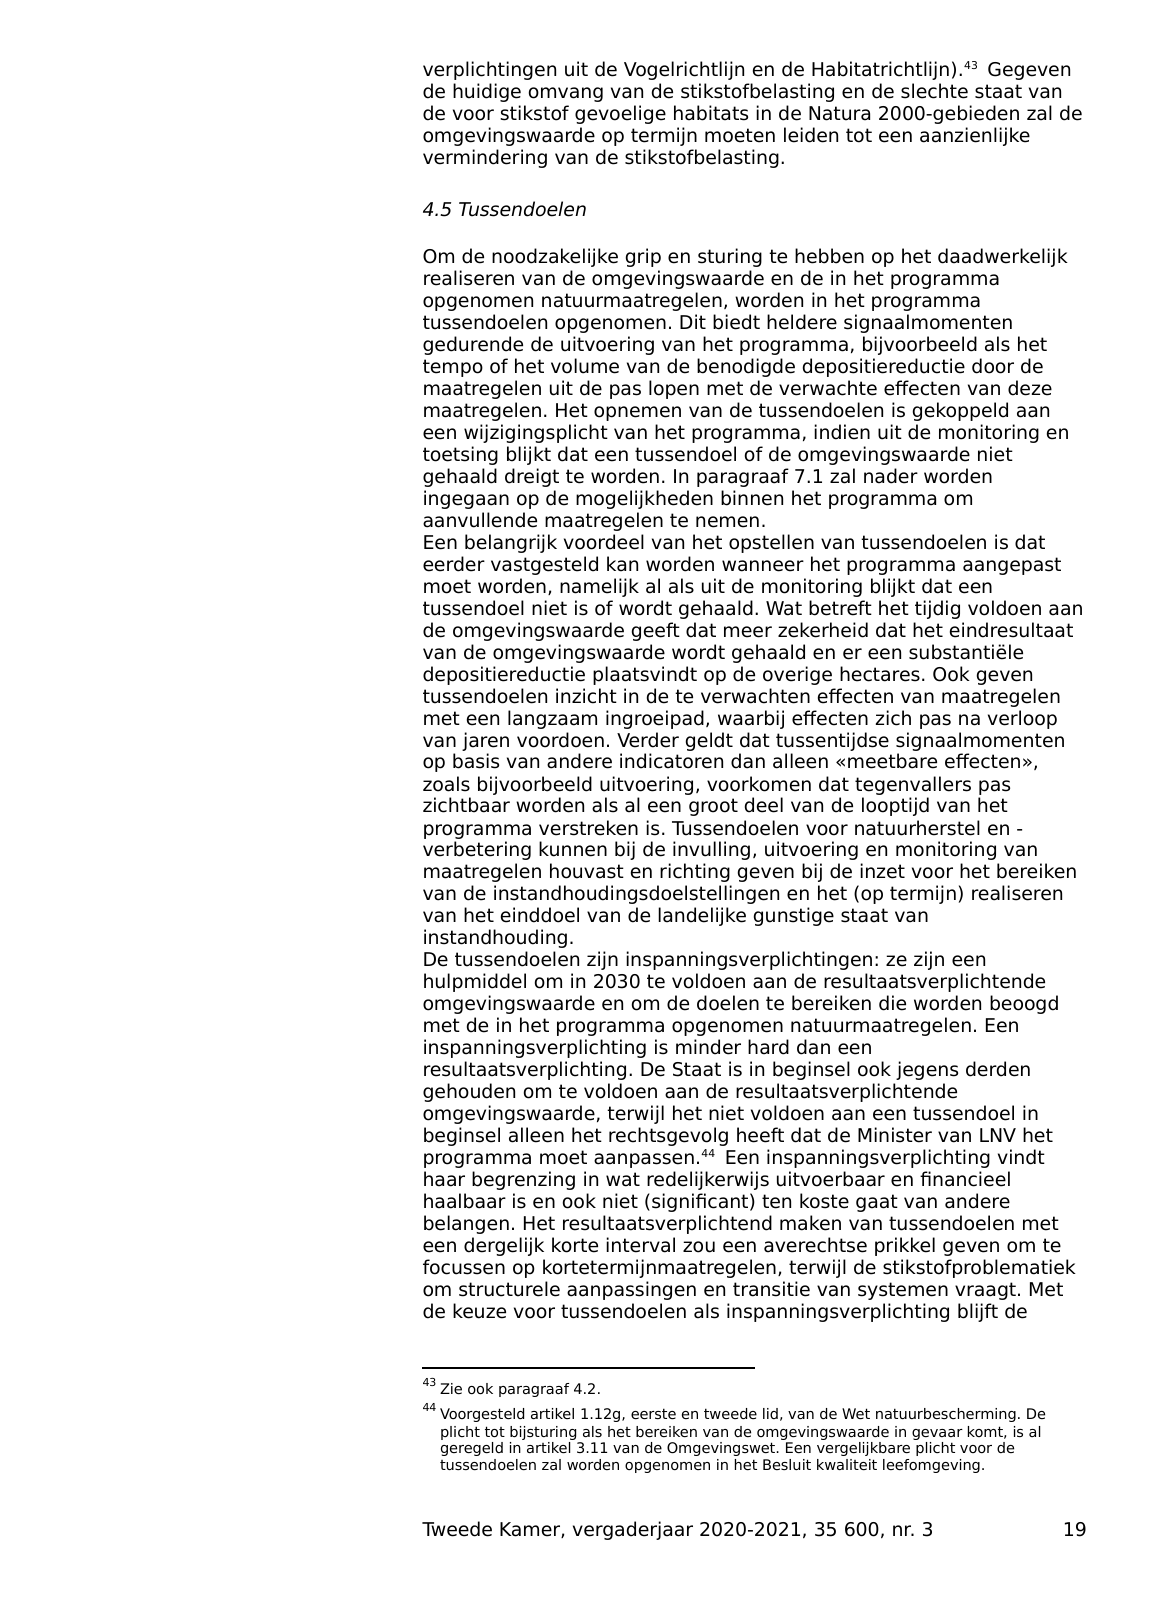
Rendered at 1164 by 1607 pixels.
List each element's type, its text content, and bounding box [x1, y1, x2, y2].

text verplichtingen uit de Vogelrichtlijn en de Habitatrichtlijn). Gegeven de huidige omvang van de stikstofbelasting en de slechte staat van de voor stikstof gevoelige habitats in de Natura 2000-gebieden zal de omgevingswaarde op termijn moeten leiden tot een aanzienlijke vermindering van de stikstofbelasting. [422, 59, 1087, 169]
text Voorgesteld artikel 1.12g, eerste en tweede lid, van de Wet natuurbescherming. De plicht tot bijsturing als het bereiken van de omgevingswaarde in gevaar komt, is al geregeld in artikel 3.11 van de Omgevingswet. Een vergelijkbare plicht voor de tussendoelen zal worden opgenomen in het Besluit kwaliteit leefomgeving. [422, 1402, 1087, 1474]
text Zie ook paragraaf 4.2. [422, 1377, 1087, 1399]
text Om de noodzakelijke grip en sturing te hebben op het daadwerkelijk realiseren van de omgevingswaarde en de in het programma opgenomen natuurmaatregelen, worden in het programma tussendoelen opgenomen. Dit biedt heldere signaalmomenten gedurende de uitvoering van het programma, bijvoorbeeld als het tempo of het volume van de benodigde depositiereductie door de maatregelen uit de pas lopen met de verwachte effecten van deze maatregelen. Het opnemen van de tussendoelen is gekoppeld aan een wijzigingsplicht van het programma, indien uit de monitoring en toetsing blijkt dat een tussendoel of de omgevingswaarde niet gehaald dreigt te worden. In paragraaf 7.1 zal nader worden ingegaan op de mogelijkheden binnen het programma om aanvullende maatregelen te nemen. [422, 246, 1087, 532]
text De tussendoelen zijn inspanningsverplichtingen: ze zijn een hulpmiddel om in 2030 te voldoen aan de resultaatsverplichtende omgevingswaarde en om de doelen te bereiken die worden beoogd met de in het programma opgenomen natuurmaatregelen. Een inspanningsverplichting is minder hard dan een resultaatsverplichting. De Staat is in beginsel ook jegens derden gehouden om te voldoen aan de resultaatsverplichtende omgevingswaarde, terwijl het niet voldoen aan een tussendoel in beginsel alleen het rechtsgevolg heeft dat de Minister van LNV het programma moet aanpassen. Een inspanningsverplichting vindt haar begrenzing in wat redelijkerwijs uitvoerbaar en financieel haalbaar is en ook niet (significant) ten koste gaat van andere belangen. Het resultaatsverplichtend maken van tussendoelen met een dergelijk korte interval zou een averechtse prikkel geven om te focussen op kortetermijnmaatregelen, terwijl de stikstofproblematiek om structurele aanpassingen en transitie van systemen vraagt. Met de keuze voor tussendoelen als inspanningsverplichting blijft de [422, 949, 1087, 1323]
text Een belangrijk voordeel van het opstellen van tussendoelen is dat eerder vastgesteld kan worden wanneer het programma aangepast moet worden, namelijk al als uit de monitoring blijkt dat een tussendoel niet is of wordt gehaald. Wat betreft het tijdig voldoen aan de omgevingswaarde geeft dat meer zekerheid dat het eindresultaat van de omgevingswaarde wordt gehaald en er een substantiële depositiereductie plaatsvindt op de overige hectares. Ook geven tussendoelen inzicht in de te verwachten effecten van maatregelen met een langzaam ingroeipad, waarbij effecten zich pas na verloop van jaren voordoen. Verder geldt dat tussentijdse signaalmomenten op basis van andere indicatoren dan alleen «meetbare effecten», zoals bijvoorbeeld uitvoering, voorkomen dat tegenvallers pas zichtbaar worden als al een groot deel van de looptijd van het programma verstreken is. Tussendoelen voor natuurherstel en -verbetering kunnen bij de invulling, uitvoering en monitoring van maatregelen houvast en richting geven bij de inzet voor het bereiken van de instandhoudingsdoelstellingen en het (op termijn) realiseren van het einddoel van de landelijke gunstige staat van instandhouding. [422, 532, 1087, 949]
subtitle 4.5 Tussendoelen [422, 199, 1087, 221]
